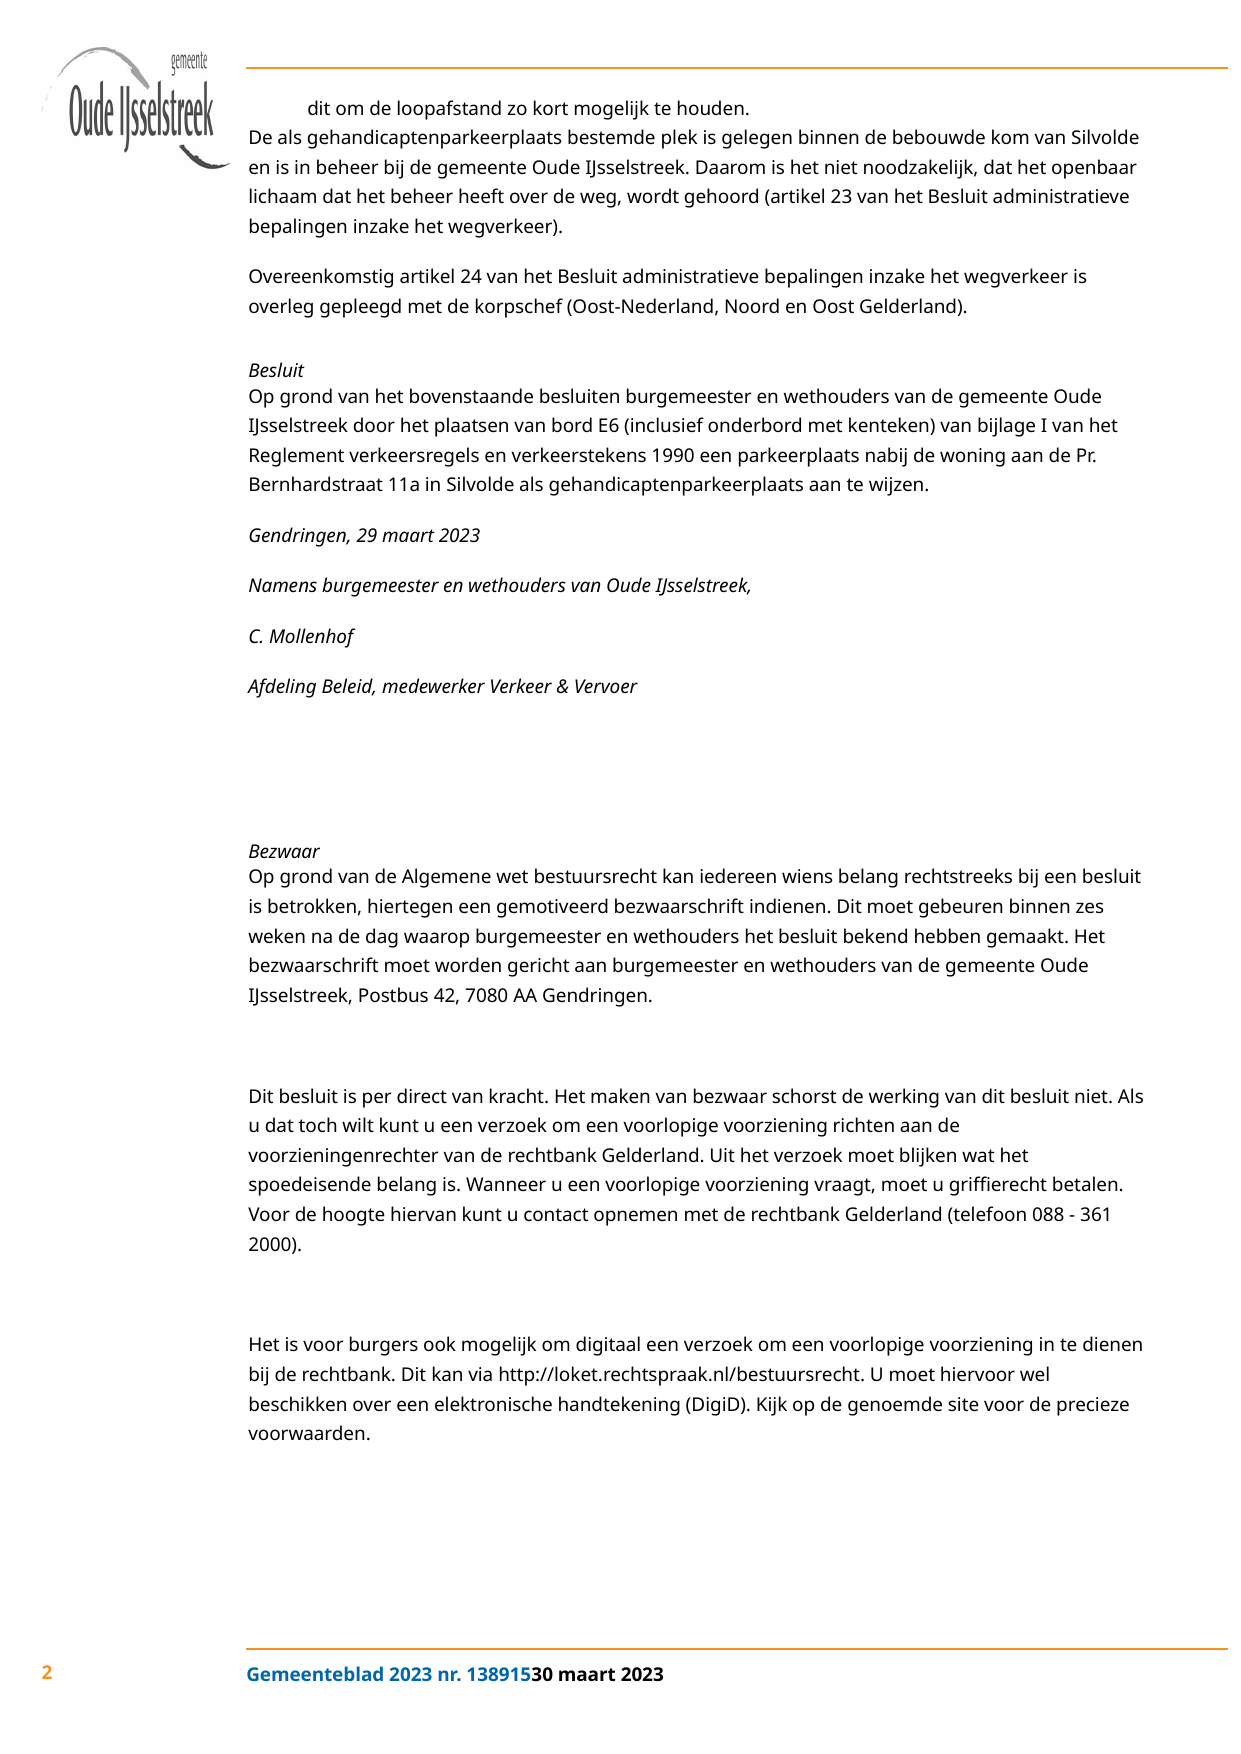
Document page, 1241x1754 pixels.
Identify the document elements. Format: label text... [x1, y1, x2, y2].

text Overeenkomstig artikel 24 van het Besluit administratieve bepalingen inzake het wegverkeer is overleg gepleegd met de korpschef (Oost-Nederland, Noord en Oost Gelderland). [248, 263, 1152, 319]
list dit om de loopafstand zo kort mogelijk te houden. [248, 95, 1152, 121]
text Bezwaar [248, 838, 1152, 864]
text Namens burgemeester en wethouders van Oude IJsselstreek, [248, 572, 1152, 598]
text C. Mollenhof [248, 623, 1152, 648]
picture [41, 47, 231, 172]
text Het is voor burgers ook mogelijk om digitaal een verzoek om een voorlopige voorziening in te dienen bij de rechtbank. Dit kan via http://loket.rechtspraak.nl/bestuursrecht. U moet hiervoor wel beschikken over een elektronische handtekening (DigiD). Kijk op de genoemde site voor de precieze voorwaarden. [248, 1332, 1152, 1446]
text Op grond van het bovenstaande besluiten burgemeester en wethouders van de gemeente Oude IJsselstreek door het plaatsen van bord E6 (inclusief onderbord met kenteken) van bijlage I van het Reglement verkeersregels en verkeerstekens 1990 een parkeerplaats nabij de woning aan de Pr. Bernhardstraat 11a in Silvolde als gehandicaptenparkeerplaats aan te wijzen. [248, 383, 1152, 497]
text Gendringen, 29 maart 2023 [248, 522, 1152, 548]
text Dit besluit is per direct van kracht. Het maken van bezwaar schorst de werking van dit besluit niet. Als u dat toch wilt kunt u een verzoek om een voorlopige voorziening richten aan de voorzieningenrechter van de rechtbank Gelderland. Uit het verzoek moet blijken wat het spoedeisende belang is. Wanneer u een voorlopige voorziening vraagt, moet u griffierecht betalen. Voor de hoogte hiervan kunt u contact opnemen met de rechtbank Gelderland (telefoon 088 - 361 2000). [248, 1083, 1152, 1257]
text Besluit [248, 357, 1152, 383]
text De als gehandicaptenparkeerplaats bestemde plek is gelegen binnen de bebouwde kom van Silvolde en is in beheer bij de gemeente Oude IJsselstreek. Daarom is het niet noodzakelijk, dat het openbaar lichaam dat het beheer heeft over de weg, wordt gehoord (artikel 23 van het Besluit administratieve bepalingen inzake het wegverkeer). [248, 124, 1152, 239]
text Afdeling Beleid, medewerker Verkeer & Vervoer [248, 673, 1152, 699]
text Op grond van de Algemene wet bestuursrecht kan iedereen wiens belang rechtstreeks bij een besluit is betrokken, hiertegen een gemotiveerd bezwaarschrift indienen. Dit moet gebeuren binnen zes weken na de dag waarop burgemeester en wethouders het besluit bekend hebben gemaakt. Het bezwaarschrift moet worden gericht aan burgemeester en wethouders van de gemeente Oude IJsselstreek, Postbus 42, 7080 AA Gendringen. [248, 864, 1152, 1008]
